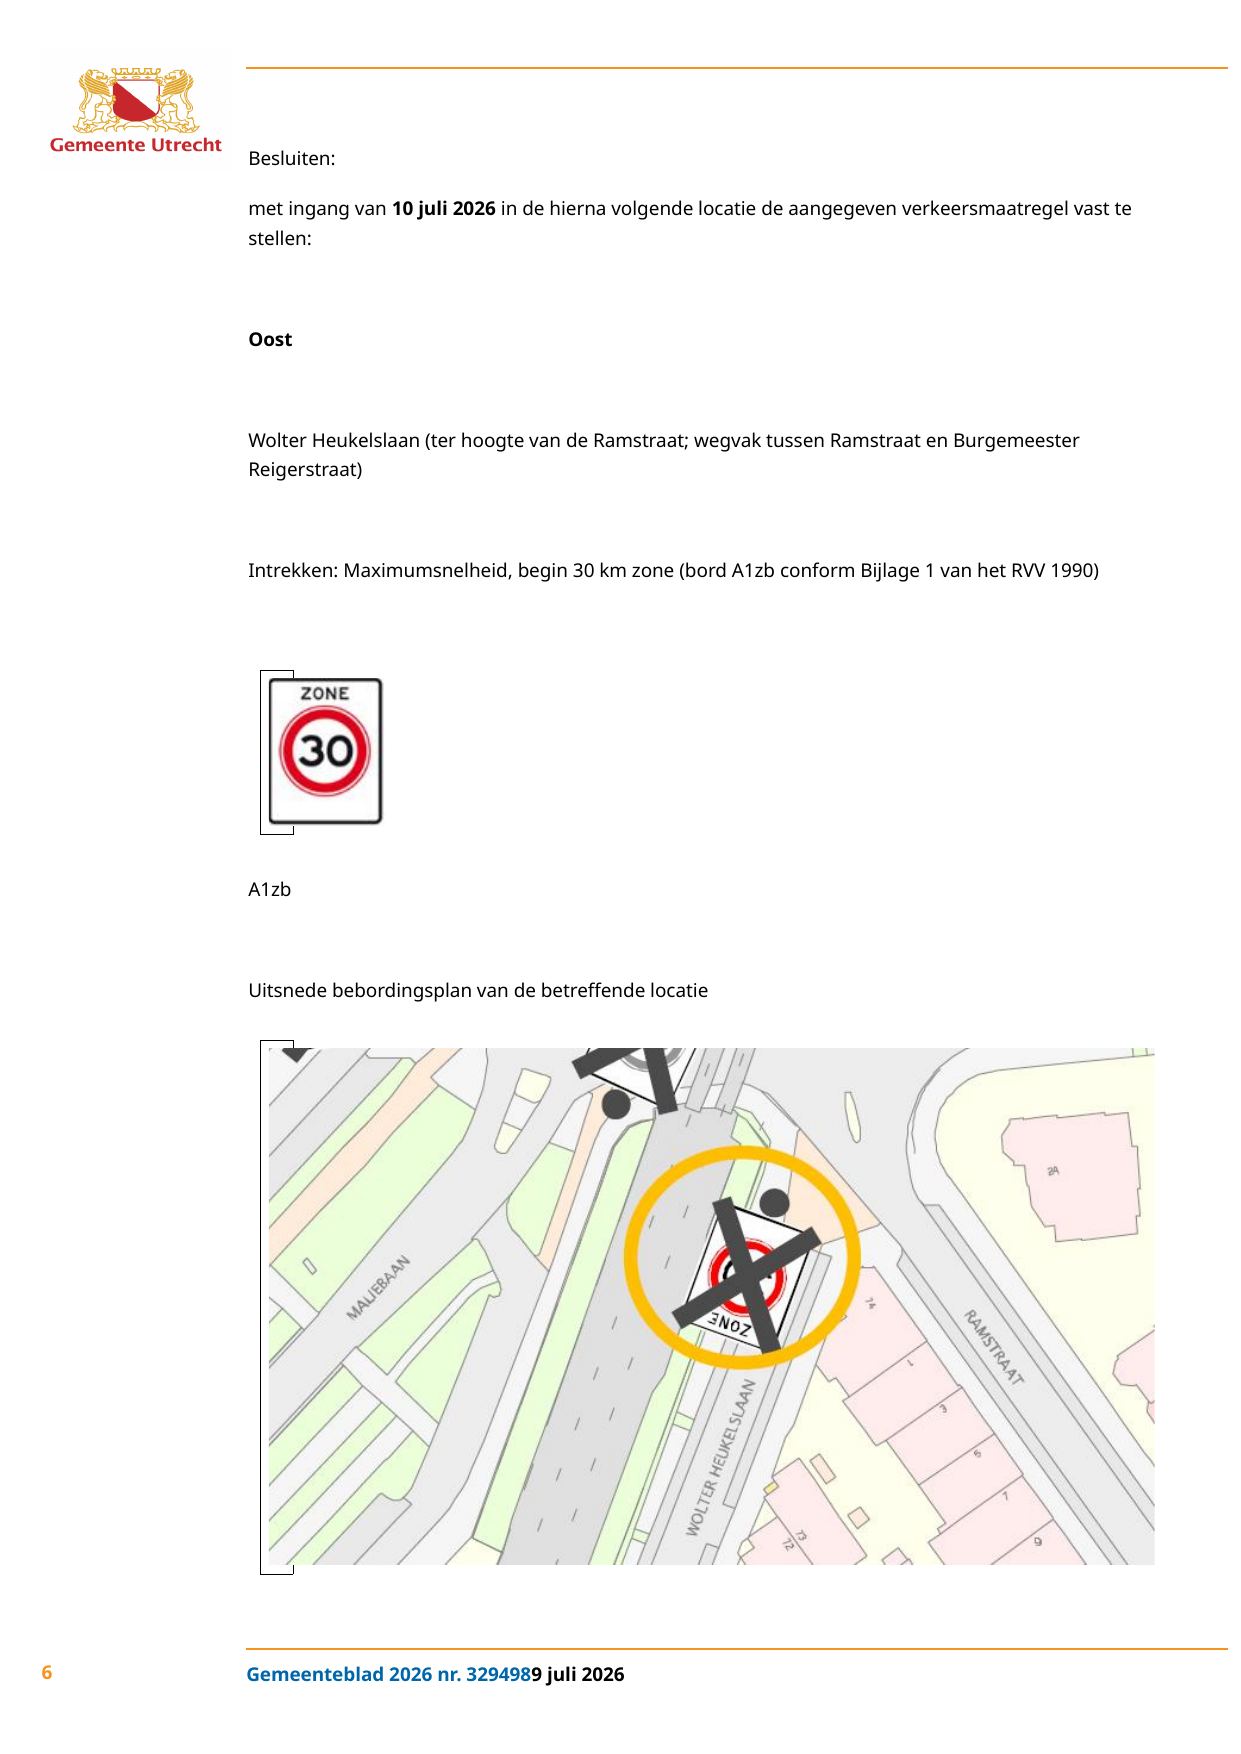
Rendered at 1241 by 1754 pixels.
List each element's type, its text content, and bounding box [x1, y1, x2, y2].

text A1zb [248, 877, 1152, 902]
picture [41, 47, 231, 172]
text Oost [248, 326, 1152, 352]
picture [268, 1048, 1155, 1565]
text Intrekken: Maximumsnelheid, begin 30 km zone (bord A1zb conform Bijlage 1 van het RVV 1990) [248, 557, 1152, 583]
picture [268, 678, 385, 826]
text Besluiten: [248, 145, 1152, 171]
text Uitsnede bebordingsplan van de betreffende locatie [248, 977, 1152, 1003]
text met ingang van 10 juli 2026 in de hierna volgende locatie de aangegeven verkeersmaatregel vast te stellen: [248, 196, 1152, 251]
text Wolter Heukelslaan (ter hoogte van de Ramstraat; wegvak tussen Ramstraat en Burgemeester Reigerstraat) [248, 427, 1152, 482]
